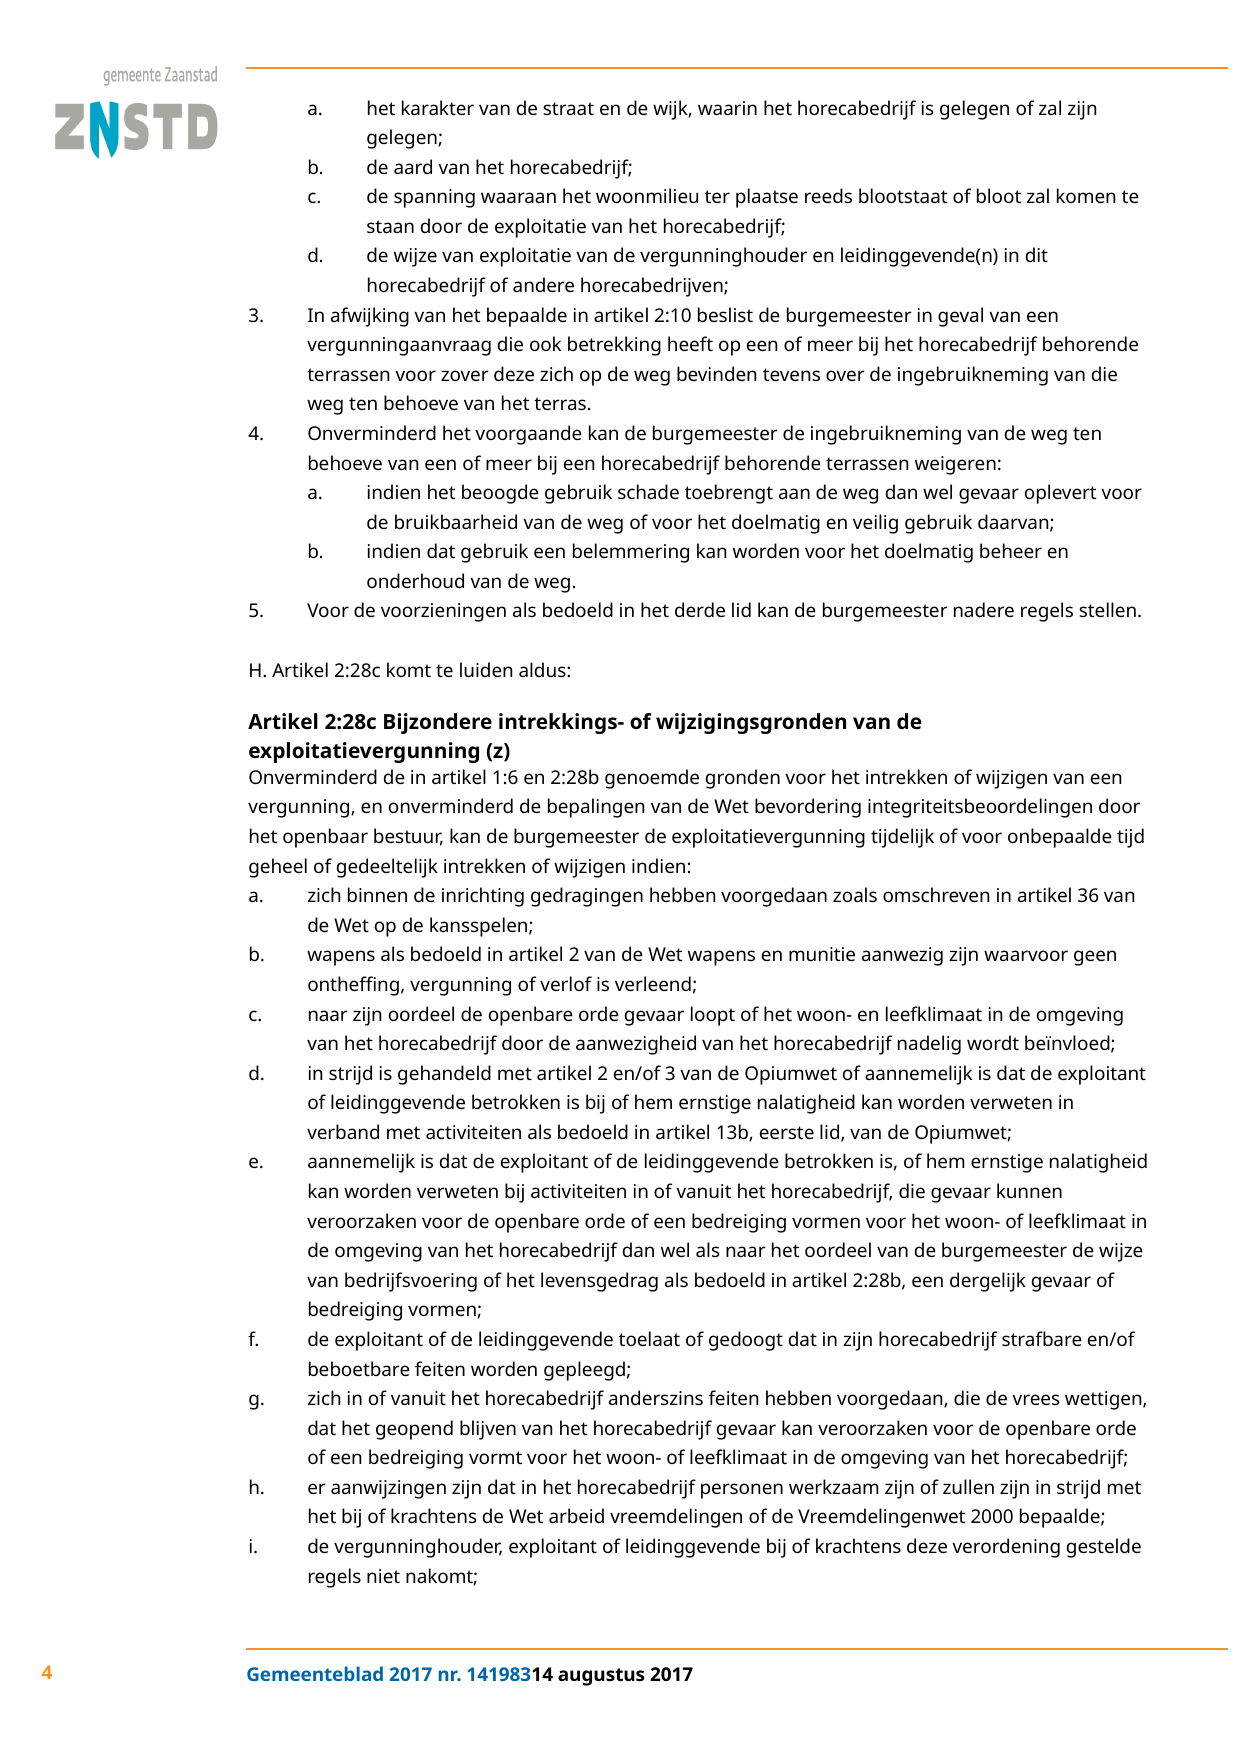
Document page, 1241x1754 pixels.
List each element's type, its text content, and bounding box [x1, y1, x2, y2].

list de exploitant of de leidinggevende toelaat of gedoogt dat in zijn horecabedrijf strafbare en/of beboetbare feiten worden gepleegd; [248, 1326, 1152, 1382]
picture [41, 47, 231, 172]
list het karakter van de straat en de wijk, waarin het horecabedrijf is gelegen of zal zijn gelegen; [307, 95, 1152, 150]
list In afwijking van het bepaalde in artikel 2:10 beslist de burgemeester in geval van een vergunningaanvraag die ook betrekking heeft op een of meer bij het horecabedrijf behorende terrassen voor zover deze zich op de weg bevinden tevens over de ingebruikneming van die weg ten behoeve van het terras. [248, 302, 1152, 416]
list in strijd is gehandeld met artikel 2 en/of 3 van de Opiumwet of aannemelijk is dat de exploitant of leidinggevende betrokken is bij of hem ernstige nalatigheid kan worden verweten in verband met activiteiten als bedoeld in artikel 13b, eerste lid, van de Opiumwet; [248, 1060, 1152, 1145]
list wapens als bedoeld in artikel 2 van de Wet wapens en munitie aanwezig zijn waarvoor geen ontheffing, vergunning of verlof is verleend; [248, 942, 1152, 997]
list de aard van het horecabedrijf; [307, 154, 1152, 180]
list zich in of vanuit het horecabedrijf anderszins feiten hebben voorgedaan, die de vrees wettigen, dat het geopend blijven van het horecabedrijf gevaar kan veroorzaken voor de openbare orde of een bedreiging vormt voor het woon- of leefklimaat in de omgeving van het horecabedrijf; [248, 1385, 1152, 1470]
text Artikel 2:28c Bijzondere intrekkings- of wijzigingsgronden van de exploitatievergunning (z) [248, 707, 1152, 764]
list de vergunninghouder, exploitant of leidinggevende bij of krachtens deze verordening gestelde regels niet nakomt; [248, 1533, 1152, 1589]
list Voor de voorzieningen als bedoeld in het derde lid kan de burgemeester nadere regels stellen. [248, 598, 1152, 623]
list Onverminderd het voorgaande kan de burgemeester de ingebruikneming van de weg ten behoeve van een of meer bij een horecabedrijf behorende terrassen weigeren: [248, 420, 1152, 476]
list aannemelijk is dat de exploitant of de leidinggevende betrokken is, of hem ernstige nalatigheid kan worden verweten bij activiteiten in of vanuit het horecabedrijf, die gevaar kunnen veroorzaken voor de openbare orde of een bedreiging vormen voor het woon- of leefklimaat in de omgeving van het horecabedrijf dan wel als naar het oordeel van de burgemeester de wijze van bedrijfsvoering of het levensgedrag als bedoeld in artikel 2:28b, een dergelijk gevaar of bedreiging vormen; [248, 1149, 1152, 1322]
text H. Artikel 2:28c komt te luiden aldus: [248, 657, 1152, 683]
list de spanning waaraan het woonmilieu ter plaatse reeds blootstaat of bloot zal komen te staan door de exploitatie van het horecabedrijf; [307, 183, 1152, 239]
list de wijze van exploitatie van de vergunninghouder en leidinggevende(n) in dit horecabedrijf of andere horecabedrijven; [307, 243, 1152, 298]
text Onverminderd de in artikel 1:6 en 2:28b genoemde gronden voor het intrekken of wijzigen van een vergunning, en onverminderd de bepalingen van de Wet bevordering integriteitsbeoordelingen door het openbaar bestuur, kan de burgemeester de exploitatievergunning tijdelijk of voor onbepaalde tijd geheel of gedeeltelijk intrekken of wijzigen indien: [248, 764, 1152, 879]
list indien het beoogde gebruik schade toebrengt aan de weg dan wel gevaar oplevert voor de bruikbaarheid van de weg of voor het doelmatig en veilig gebruik daarvan; [307, 479, 1152, 535]
list naar zijn oordeel de openbare orde gevaar loopt of het woon- en leefklimaat in de omgeving van het horecabedrijf door de aanwezigheid van het horecabedrijf nadelig wordt beïnvloed; [248, 1001, 1152, 1056]
list zich binnen de inrichting gedragingen hebben voorgedaan zoals omschreven in artikel 36 van de Wet op de kansspelen; [248, 882, 1152, 938]
list er aanwijzingen zijn dat in het horecabedrijf personen werkzaam zijn of zullen zijn in strijd met het bij of krachtens de Wet arbeid vreemdelingen of de Vreemdelingenwet 2000 bepaalde; [248, 1474, 1152, 1529]
list indien dat gebruik een belemmering kan worden voor het doelmatig beheer en onderhoud van de weg. [307, 538, 1152, 594]
